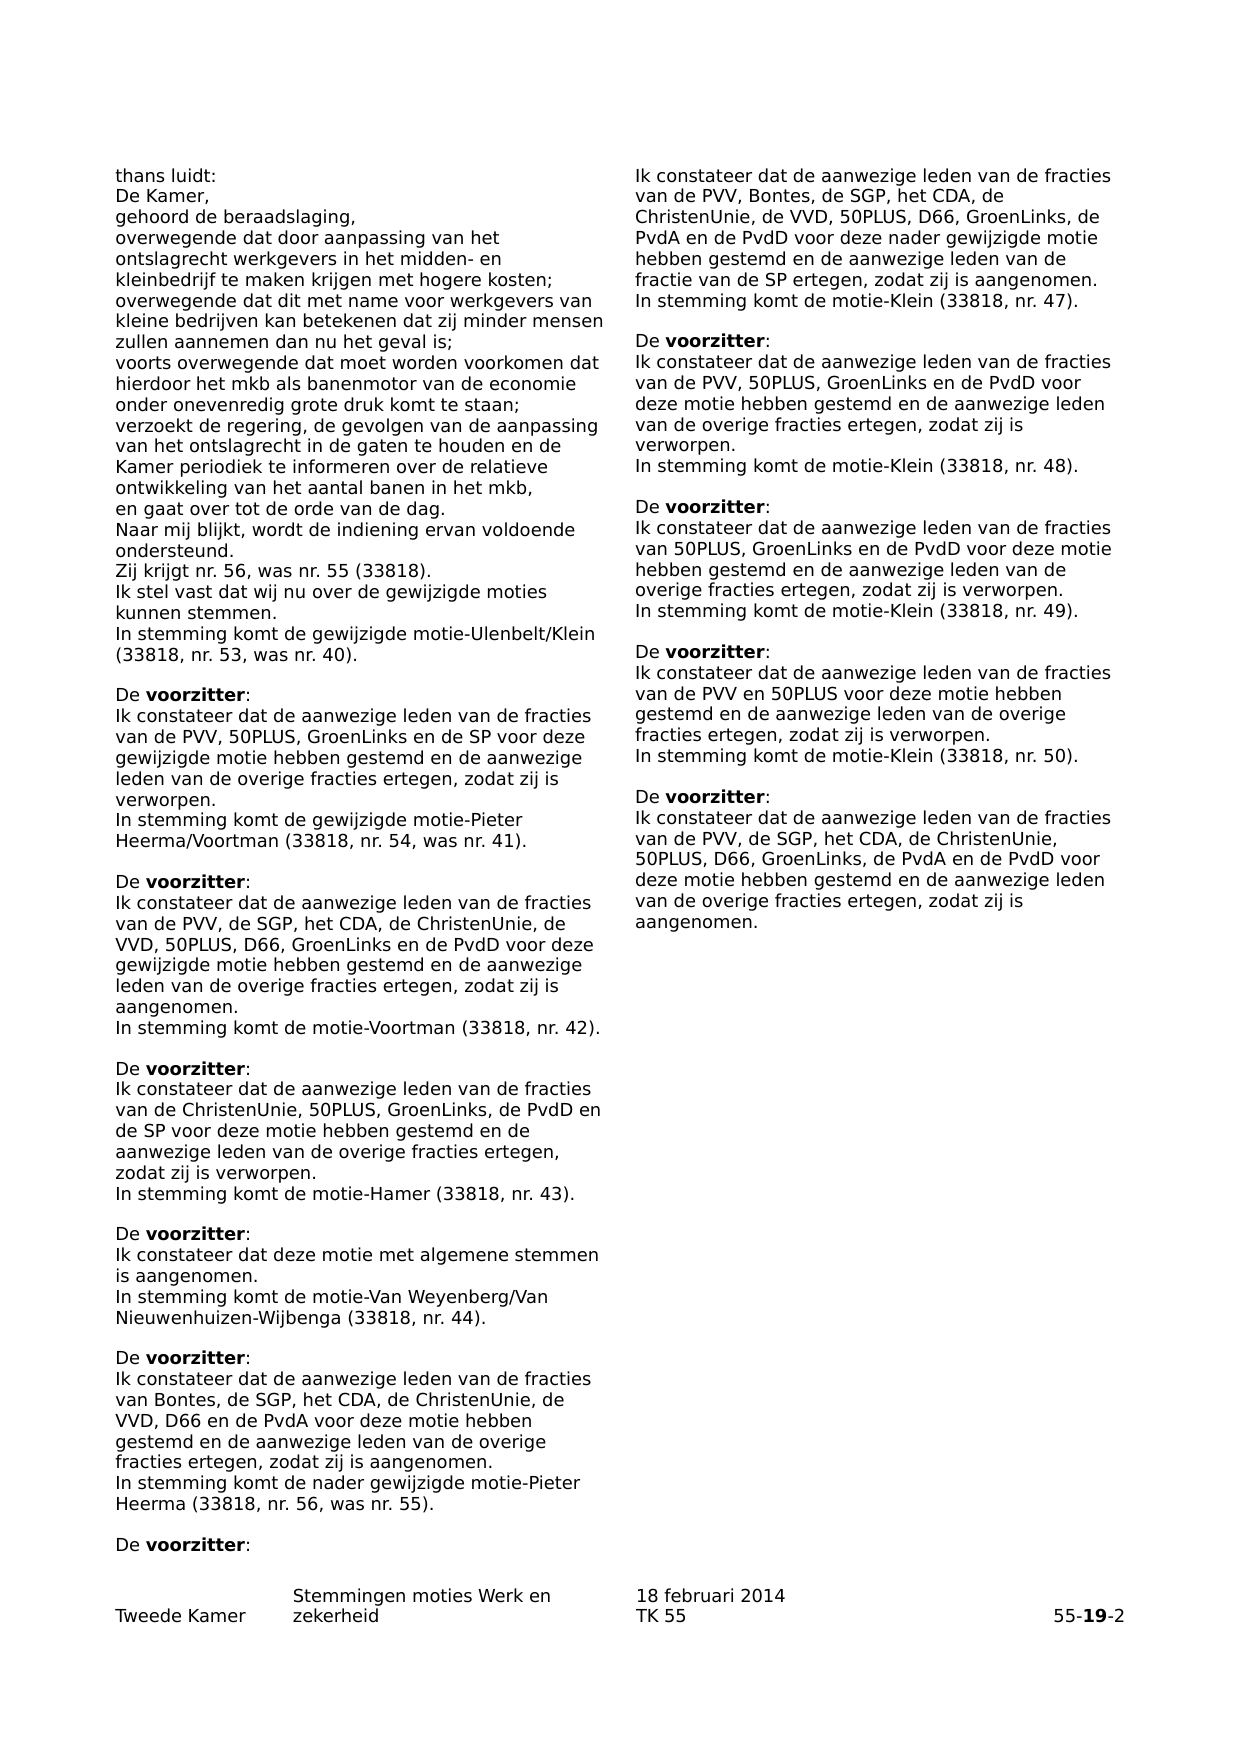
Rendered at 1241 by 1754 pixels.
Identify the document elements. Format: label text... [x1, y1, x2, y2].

text In stemming komt de motie-Klein (33818, nr. 50). [635, 746, 1125, 767]
text In stemming komt de nader gewijzigde motie-Pieter Heerma (33818, nr. 56, was nr. 55). [115, 1473, 605, 1515]
text De voorzitter: [635, 497, 1125, 518]
text Ik constateer dat deze motie met algemene stemmen is aangenomen. [115, 1245, 605, 1287]
text verzoekt de regering, de gevolgen van de aanpassing van het ontslagrecht in de gaten te houden en de Kamer periodiek te informeren over de relatieve ontwikkeling van het aantal banen in het mkb, [115, 415, 605, 499]
text In stemming komt de motie-Van Weyenberg/Van Nieuwenhuizen-Wijbenga (33818, nr. 44). [115, 1287, 605, 1328]
text In stemming komt de motie-Hamer (33818, nr. 43). [115, 1183, 605, 1204]
text De voorzitter: [115, 1224, 605, 1245]
text Ik constateer dat de aanwezige leden van de fracties van de ChristenUnie, 50PLUS, GroenLinks, de PvdD en de SP voor deze motie hebben gestemd en de aanwezige leden van de overige fracties ertegen, zodat zij is verworpen. [115, 1079, 605, 1183]
text Zij krijgt nr. 56, was nr. 55 (33818). [115, 561, 605, 582]
text De voorzitter: [635, 642, 1125, 662]
text De voorzitter: [115, 1348, 605, 1369]
text De voorzitter: [635, 331, 1125, 352]
text De voorzitter: [115, 685, 605, 706]
text De voorzitter: [115, 1535, 605, 1556]
text Ik constateer dat de aanwezige leden van de fracties van de PVV en 50PLUS voor deze motie hebben gestemd en de aanwezige leden van de overige fracties ertegen, zodat zij is verworpen. [635, 662, 1125, 746]
text Ik stel vast dat wij nu over de gewijzigde moties kunnen stemmen. [115, 582, 605, 624]
text overwegende dat dit met name voor werkgevers van kleine bedrijven kan betekenen dat zij minder mensen zullen aannemen dan nu het geval is; [115, 290, 605, 353]
text De voorzitter: [115, 1058, 605, 1079]
text In stemming komt de gewijzigde motie-Ulenbelt/Klein (33818, nr. 53, was nr. 40). [115, 624, 605, 665]
text In stemming komt de motie-Klein (33818, nr. 48). [635, 456, 1125, 477]
text Naar mij blijkt, wordt de indiening ervan voldoende ondersteund. [115, 519, 605, 561]
text overwegende dat door aanpassing van het ontslagrecht werkgevers in het midden- en kleinbedrijf te maken krijgen met hogere kosten; [115, 228, 605, 290]
text Ik constateer dat de aanwezige leden van de fracties van Bontes, de SGP, het CDA, de ChristenUnie, de VVD, D66 en de PvdA voor deze motie hebben gestemd en de aanwezige leden van de overige fracties ertegen, zodat zij is aangenomen. [115, 1369, 605, 1473]
text De voorzitter: [115, 872, 605, 893]
text De Kamer, [115, 186, 605, 207]
text In stemming komt de motie-Klein (33818, nr. 49). [635, 601, 1125, 622]
text Ik constateer dat de aanwezige leden van de fracties van de PVV, Bontes, de SGP, het CDA, de ChristenUnie, de VVD, 50PLUS, D66, GroenLinks, de PvdA en de PvdD voor deze nader gewijzigde motie hebben gestemd en de aanwezige leden van de fractie van de SP ertegen, zodat zij is aangenomen. [635, 165, 1125, 290]
text Ik constateer dat de aanwezige leden van de fracties van de PVV, de SGP, het CDA, de ChristenUnie, de VVD, 50PLUS, D66, GroenLinks en de PvdD voor deze gewijzigde motie hebben gestemd en de aanwezige leden van de overige fracties ertegen, zodat zij is aangenomen. [115, 893, 605, 1018]
text en gaat over tot de orde van de dag. [115, 499, 605, 519]
text gehoord de beraadslaging, [115, 207, 605, 228]
text thans luidt: [115, 165, 605, 186]
text Ik constateer dat de aanwezige leden van de fracties van de PVV, 50PLUS, GroenLinks en de PvdD voor deze motie hebben gestemd en de aanwezige leden van de overige fracties ertegen, zodat zij is verworpen. [635, 352, 1125, 456]
text Ik constateer dat de aanwezige leden van de fracties van de PVV, de SGP, het CDA, de ChristenUnie, 50PLUS, D66, GroenLinks, de PvdA en de PvdD voor deze motie hebben gestemd en de aanwezige leden van de overige fracties ertegen, zodat zij is aangenomen. [635, 807, 1125, 932]
text In stemming komt de motie-Klein (33818, nr. 47). [635, 290, 1125, 311]
text Ik constateer dat de aanwezige leden van de fracties van 50PLUS, GroenLinks en de PvdD voor deze motie hebben gestemd en de aanwezige leden van de overige fracties ertegen, zodat zij is verworpen. [635, 518, 1125, 601]
text In stemming komt de gewijzigde motie-Pieter Heerma/Voortman (33818, nr. 54, was nr. 41). [115, 810, 605, 852]
text voorts overwegende dat moet worden voorkomen dat hierdoor het mkb als banenmotor van de economie onder onevenredig grote druk komt te staan; [115, 353, 605, 415]
text Ik constateer dat de aanwezige leden van de fracties van de PVV, 50PLUS, GroenLinks en de SP voor deze gewijzigde motie hebben gestemd en de aanwezige leden van de overige fracties ertegen, zodat zij is verworpen. [115, 706, 605, 810]
text De voorzitter: [635, 787, 1125, 807]
text In stemming komt de motie-Voortman (33818, nr. 42). [115, 1018, 605, 1038]
